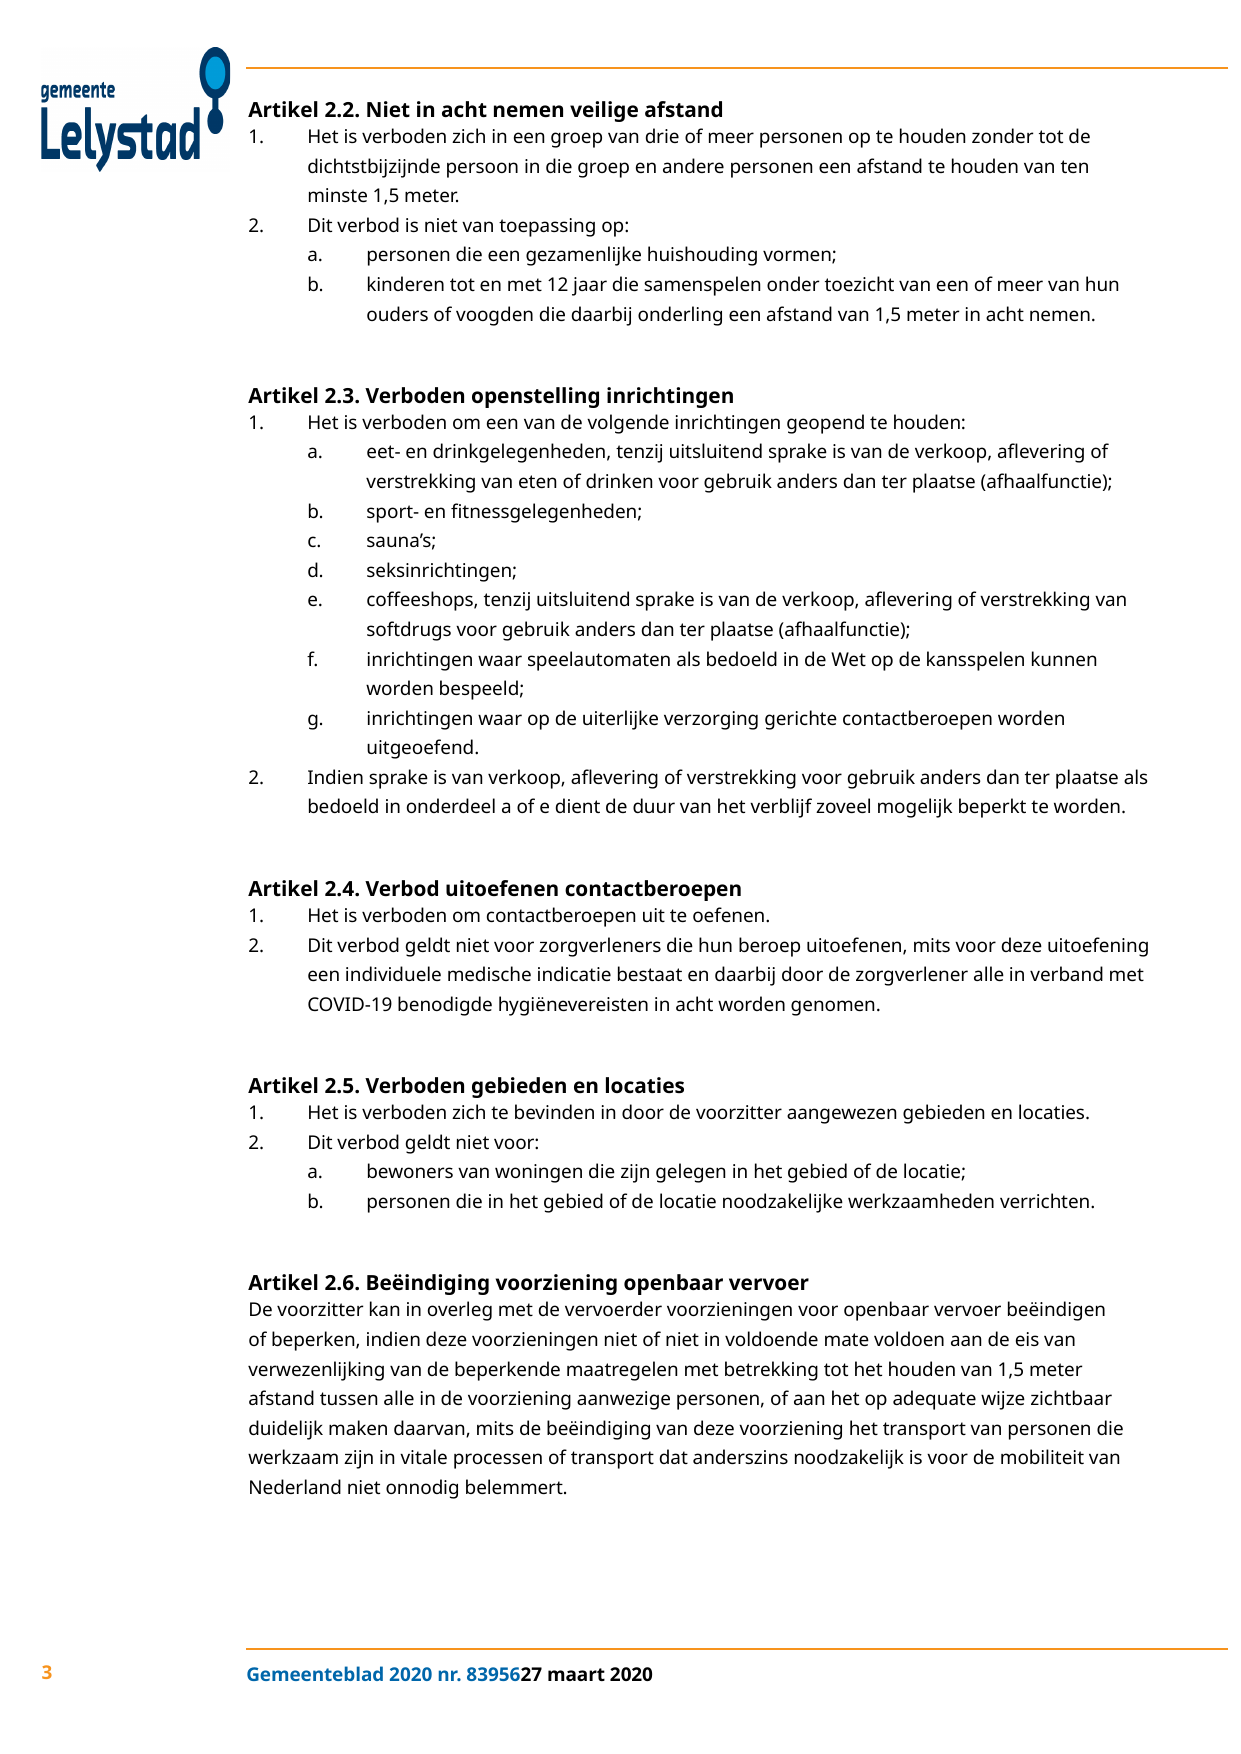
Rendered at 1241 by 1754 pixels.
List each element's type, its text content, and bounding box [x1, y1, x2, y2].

list Indien sprake is van verkoop, aflevering of verstrekking voor gebruik anders dan ter plaatse als bedoeld in onderdeel a of e dient de duur van het verblijf zoveel mogelijk beperkt te worden. [248, 764, 1152, 819]
list inrichtingen waar speelautomaten als bedoeld in de Wet op de kansspelen kunnen worden bespeeld; [307, 646, 1152, 701]
list Dit verbod geldt niet voor zorgverleners die hun beroep uitoefenen, mits voor deze uitoefening een individuele medische indicatie bestaat en daarbij door de zorgverlener alle in verband met COVID-19 benodigde hygiënevereisten in acht worden genomen. [248, 932, 1152, 1017]
list sport- en fitnessgelegenheden; [307, 498, 1152, 524]
text Artikel 2.3. Verboden openstelling inrichtingen [248, 381, 1152, 409]
list Het is verboden om contactberoepen uit te oefenen. [248, 902, 1152, 928]
list Dit verbod is niet van toepassing op: [248, 212, 1152, 238]
text Artikel 2.2. Niet in acht nemen veilige afstand [248, 95, 1152, 123]
list kinderen tot en met 12 jaar die samenspelen onder toezicht van een of meer van hun ouders of voogden die daarbij onderling een afstand van 1,5 meter in acht nemen. [307, 271, 1152, 326]
list Het is verboden zich te bevinden in door de voorzitter aangewezen gebieden en locaties. [248, 1099, 1152, 1125]
list Dit verbod geldt niet voor: [248, 1129, 1152, 1155]
list Het is verboden om een van de volgende inrichtingen geopend te houden: [248, 409, 1152, 435]
list bewoners van woningen die zijn gelegen in het gebied of de locatie; [307, 1158, 1152, 1184]
list eet- en drinkgelegenheden, tenzij uitsluitend sprake is van de verkoop, aflevering of verstrekking van eten of drinken voor gebruik anders dan ter plaatse (afhaalfunctie); [307, 439, 1152, 494]
list personen die een gezamenlijke huishouding vormen; [307, 242, 1152, 267]
list personen die in het gebied of de locatie noodzakelijke werkzaamheden verrichten. [307, 1188, 1152, 1214]
text verwezenlijking van de beperkende maatregelen met betrekking tot het houden van 1,5 meter [248, 1356, 1152, 1381]
text Artikel 2.5. Verboden gebieden en locaties [248, 1071, 1152, 1099]
text Artikel 2.6. Beëindiging voorziening openbaar vervoer [248, 1268, 1152, 1297]
text Artikel 2.4. Verbod uitoefenen contactberoepen [248, 874, 1152, 902]
list Het is verboden zich in een groep van drie of meer personen op te houden zonder tot de dichtstbijzijnde persoon in die groep en andere personen een afstand te houden van ten minste 1,5 meter. [248, 123, 1152, 208]
list sauna’s; [307, 527, 1152, 553]
list inrichtingen waar op de uiterlijke verzorging gerichte contactberoepen worden uitgeoefend. [307, 705, 1152, 760]
picture [41, 47, 231, 172]
list coffeeshops, tenzij uitsluitend sprake is van de verkoop, aflevering of verstrekking van softdrugs voor gebruik anders dan ter plaatse (afhaalfunctie); [307, 587, 1152, 642]
list seksinrichtingen; [307, 557, 1152, 583]
text duidelijk maken daarvan, mits de beëindiging van deze voorziening het transport van personen die werkzaam zijn in vitale processen of transport dat anderszins noodzakelijk is voor de mobiliteit van Nederland niet onnodig belemmert. [248, 1415, 1152, 1500]
text afstand tussen alle in de voorziening aanwezige personen, of aan het op adequate wijze zichtbaar [248, 1385, 1152, 1411]
text De voorzitter kan in overleg met de vervoerder voorzieningen voor openbaar vervoer beëindigen [248, 1297, 1152, 1322]
text of beperken, indien deze voorzieningen niet of niet in voldoende mate voldoen aan de eis van [248, 1326, 1152, 1352]
